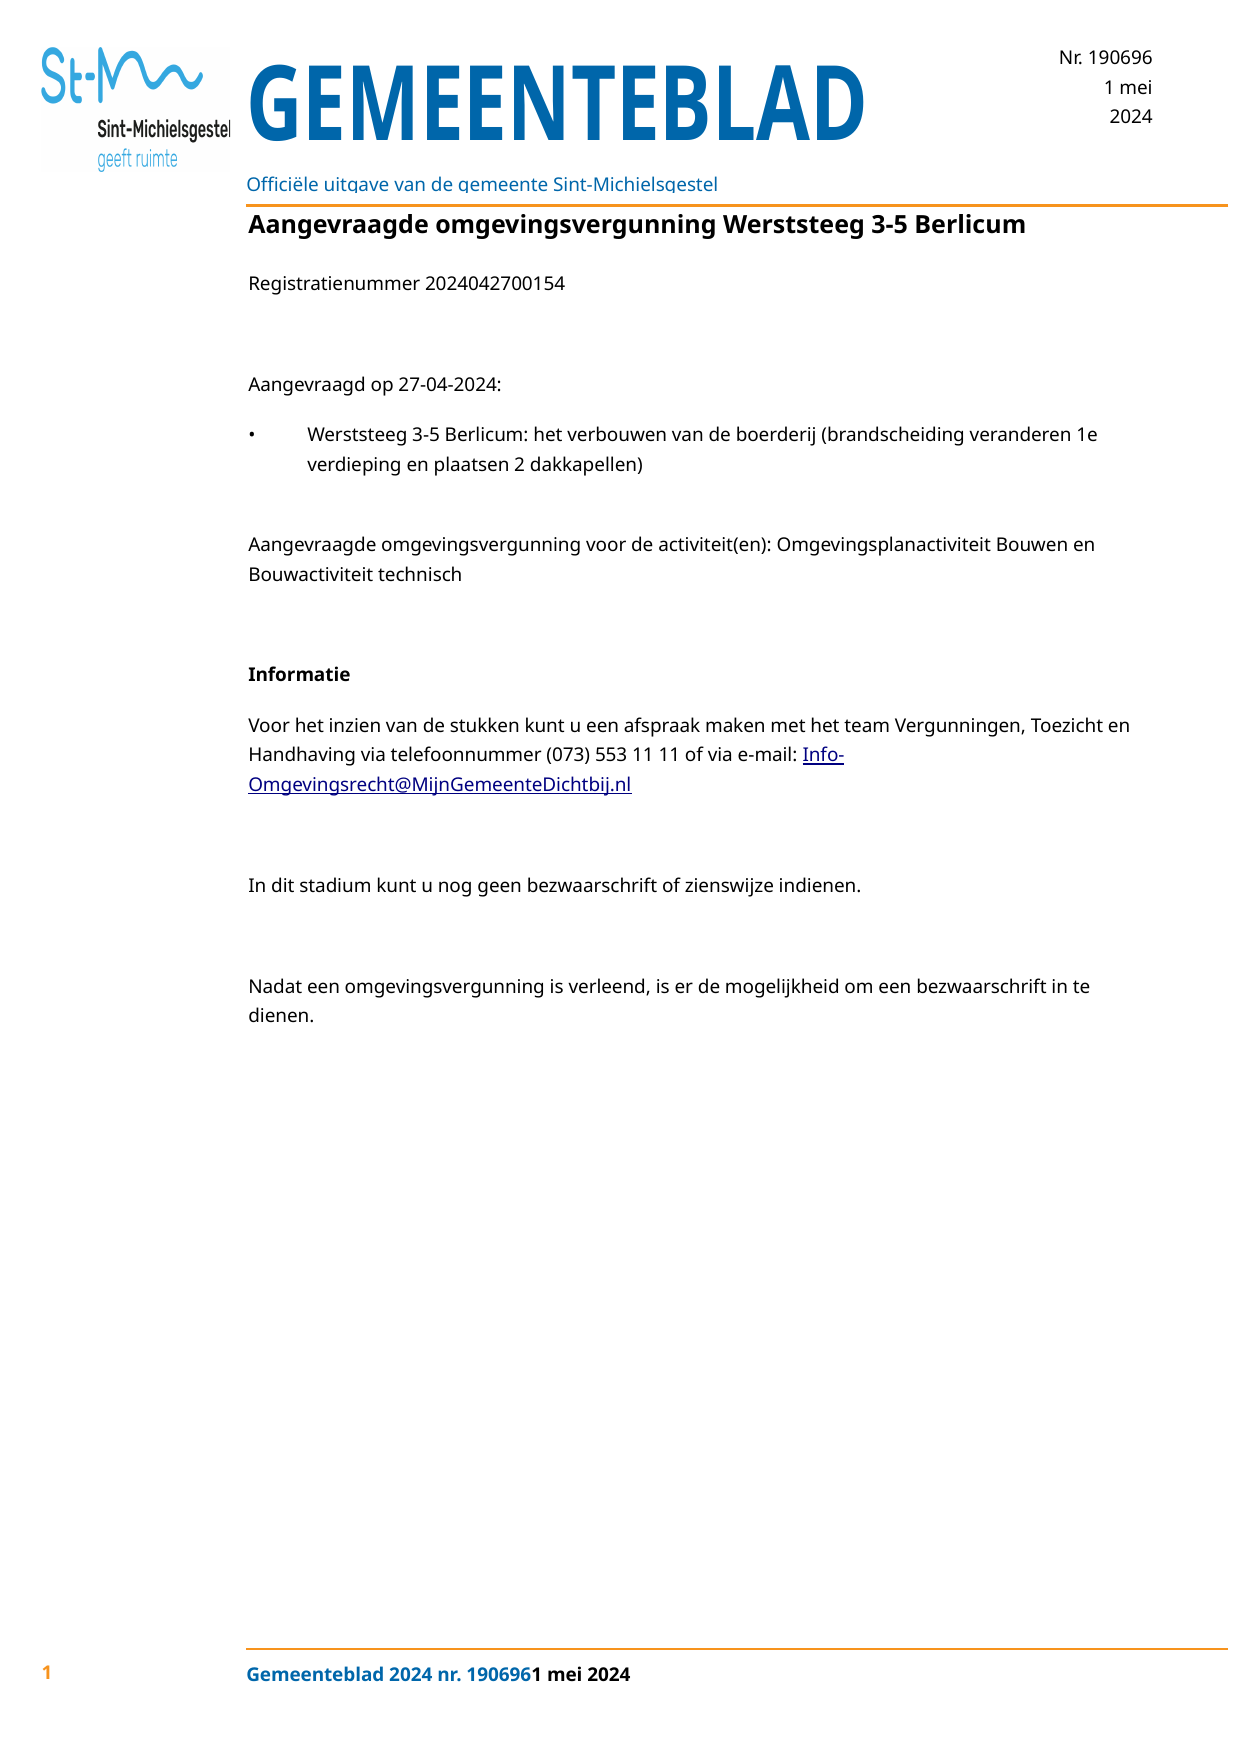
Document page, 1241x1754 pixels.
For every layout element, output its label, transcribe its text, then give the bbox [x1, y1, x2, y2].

text Nadat een omgevingsvergunning is verleend, is er de mogelijkheid om een bezwaarschrift in te dienen. [248, 973, 1152, 1028]
text Voor het inzien van de stukken kunt u een afspraak maken met het team Vergunningen, Toezicht en Handhaving via telefoonnummer (073) 553 11 11 of via e-mail: Info-Omgevingsrecht@MijnGemeenteDichtbij.nl [248, 712, 1152, 797]
text Informatie [248, 662, 1152, 687]
text Aangevraagd op 27-04-2024: [248, 371, 1152, 397]
picture [41, 47, 231, 172]
text In dit stadium kunt u nog geen bezwaarschrift of zienswijze indienen. [248, 872, 1152, 898]
text Registratienummer 2024042700154 [248, 270, 1152, 296]
text Aangevraagde omgevingsvergunning voor de activiteit(en): Omgevingsplanactiviteit Bouwen en Bouwactiviteit technisch [248, 531, 1152, 586]
list Werststeeg 3-5 Berlicum: het verbouwen van de boerderij (brandscheiding veranderen 1e verdieping en plaatsen 2 dakkapellen) [248, 422, 1152, 477]
text Aangevraagde omgevingsvergunning Werststeeg 3-5 Berlicum [248, 207, 1152, 241]
